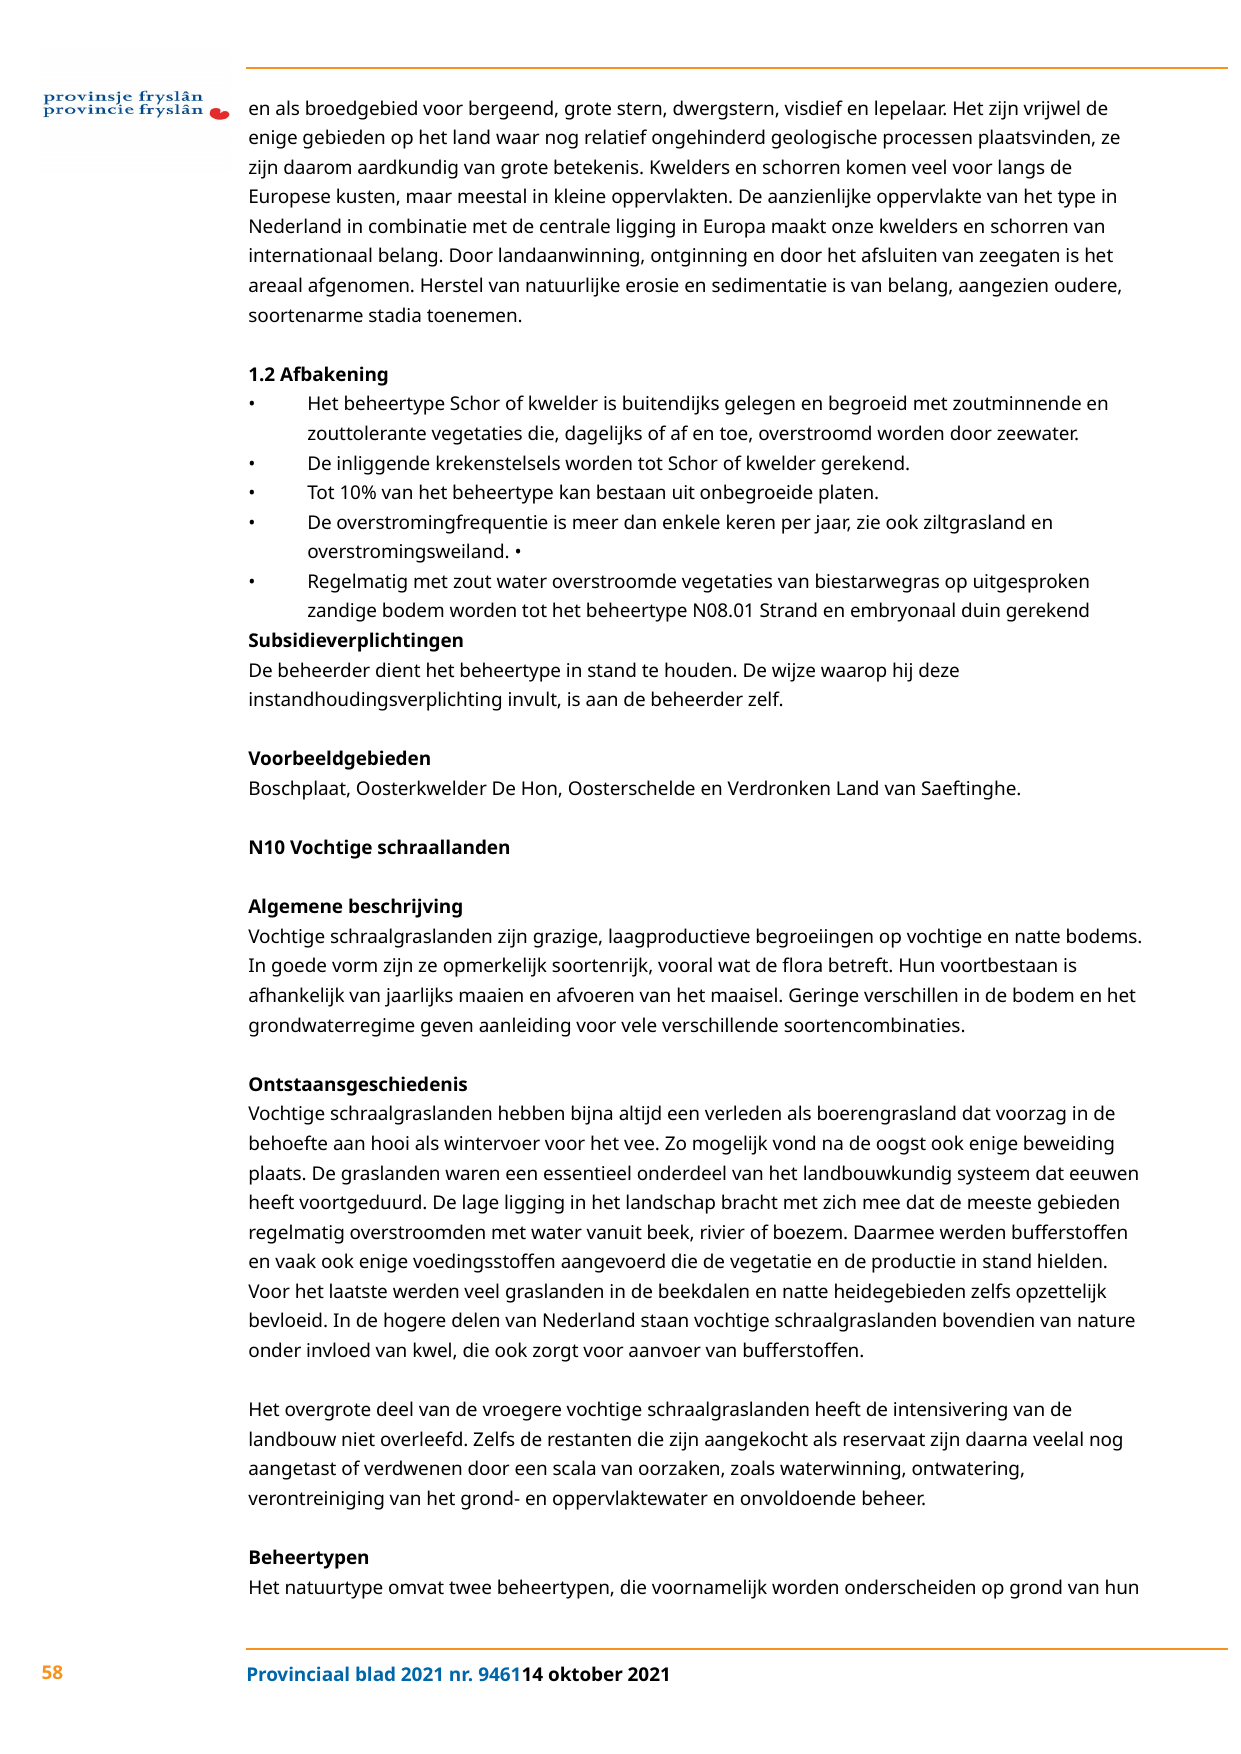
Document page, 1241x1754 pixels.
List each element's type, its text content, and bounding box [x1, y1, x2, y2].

text Algemene beschrijving [248, 893, 1152, 919]
list Het beheertype Schor of kwelder is buitendijks gelegen en begroeid met zoutminnende en zouttolerante vegetaties die, dagelijks of af en toe, overstroomd worden door zeewater. [248, 391, 1152, 446]
text Subsidieverplichtingen [248, 627, 1152, 653]
text Ontstaansgeschiedenis [248, 1071, 1152, 1097]
text Beheertypen [248, 1544, 1152, 1570]
text Vochtige schraalgraslanden hebben bijna altijd een verleden als boerengrasland dat voorzag in de behoefte aan hooi als wintervoer voor het vee. Zo mogelijk vond na de oogst ook enige beweiding plaats. De graslanden waren een essentieel onderdeel van het landbouwkundig systeem dat eeuwen heeft voortgeduurd. De lage ligging in het landschap bracht met zich mee dat de meeste gebieden regelmatig overstroomden met water vanuit beek, rivier of boezem. Daarmee werden bufferstoffen en vaak ook enige voedingsstoffen aangevoerd die de vegetatie en de productie in stand hielden. Voor het laatste werden veel graslanden in de beekdalen en natte heidegebieden zelfs opzettelijk bevloeid. In de hogere delen van Nederland staan vochtige schraalgraslanden bovendien van nature onder invloed van kwel, die ook zorgt voor aanvoer van bufferstoffen. [248, 1101, 1152, 1363]
list Regelmatig met zout water overstroomde vegetaties van biestarwegras op uitgesproken zandige bodem worden tot het beheertype N08.01 Strand en embryonaal duin gerekend [248, 568, 1152, 623]
picture [41, 47, 231, 172]
text 1.2 Afbakening [248, 361, 1152, 387]
text De beheerder dient het beheertype in stand te houden. De wijze waarop hij deze instandhoudingsverplichting invult, is aan de beheerder zelf. [248, 657, 1152, 712]
text en als broedgebied voor bergeend, grote stern, dwergstern, visdief en lepelaar. Het zijn vrijwel de enige gebieden op het land waar nog relatief ongehinderd geologische processen plaatsvinden, ze zijn daarom aardkundig van grote betekenis. Kwelders en schorren komen veel voor langs de Europese kusten, maar meestal in kleine oppervlakten. De aanzienlijke oppervlakte van het type in Nederland in combinatie met de centrale ligging in Europa maakt onze kwelders en schorren van internationaal belang. Door landaanwinning, ontginning en door het afsluiten van zeegaten is het areaal afgenomen. Herstel van natuurlijke erosie en sedimentatie is van belang, aangezien oudere, soortenarme stadia toenemen. [248, 95, 1152, 328]
text Het natuurtype omvat twee beheertypen, die voornamelijk worden onderscheiden op grond van hun [248, 1574, 1152, 1600]
list De inliggende krekenstelsels worden tot Schor of kwelder gerekend. [248, 450, 1152, 476]
text Voorbeeldgebieden [248, 746, 1152, 771]
text Boschplaat, Oosterkwelder De Hon, Oosterschelde en Verdronken Land van Saeftinghe. [248, 775, 1152, 801]
list De overstromingfrequentie is meer dan enkele keren per jaar, zie ook ziltgrasland en overstromingsweiland. • [248, 509, 1152, 564]
text Het overgrote deel van de vroegere vochtige schraalgraslanden heeft de intensivering van de landbouw niet overleefd. Zelfs de restanten die zijn aangekocht als reservaat zijn daarna veelal nog aangetast of verdwenen door een scala van oorzaken, zoals waterwinning, ontwatering, verontreiniging van het grond- en oppervlaktewater en onvoldoende beheer. [248, 1396, 1152, 1511]
text Vochtige schraalgraslanden zijn grazige, laagproductieve begroeiingen op vochtige en natte bodems. In goede vorm zijn ze opmerkelijk soortenrijk, vooral wat de flora betreft. Hun voortbestaan is afhankelijk van jaarlijks maaien en afvoeren van het maaisel. Geringe verschillen in de bodem en het grondwaterregime geven aanleiding voor vele verschillende soortencombinaties. [248, 923, 1152, 1038]
list Tot 10% van het beheertype kan bestaan uit onbegroeide platen. [248, 479, 1152, 505]
text N10 Vochtige schraallanden [248, 834, 1152, 860]
